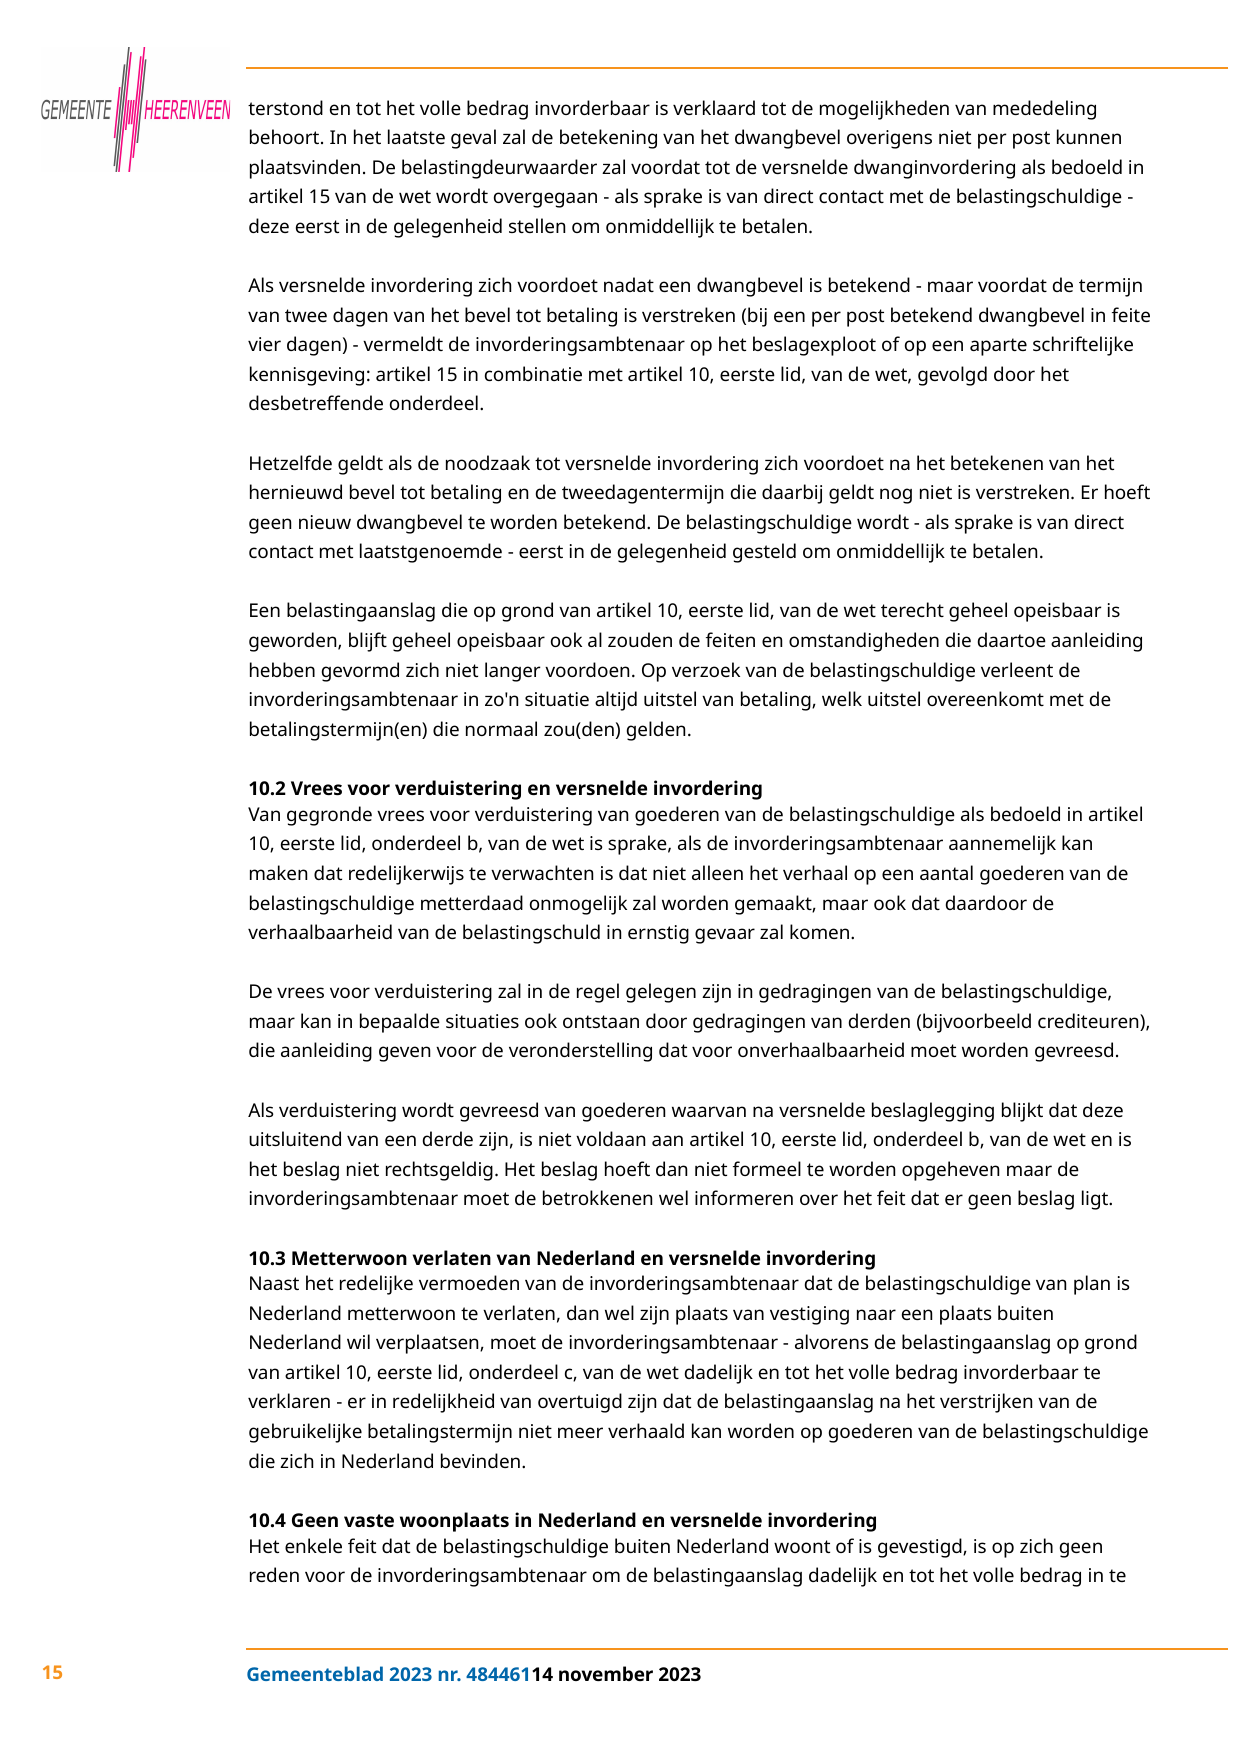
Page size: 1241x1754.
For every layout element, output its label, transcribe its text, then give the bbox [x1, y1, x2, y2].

text 10.4 Geen vaste woonplaats in Nederland en versnelde invordering [248, 1507, 1152, 1533]
text 10.3 Metterwoon verlaten van Nederland en versnelde invordering [248, 1245, 1152, 1270]
text De vrees voor verduistering zal in de regel gelegen zijn in gedragingen van de belastingschuldige, maar kan in bepaalde situaties ook ontstaan door gedragingen van derden (bijvoorbeeld crediteuren), die aanleiding geven voor de veronderstelling dat voor onverhaalbaarheid moet worden gevreesd. [248, 978, 1152, 1063]
text terstond en tot het volle bedrag invorderbaar is verklaard tot de mogelijkheden van mededeling behoort. In het laatste geval zal de betekening van het dwangbevel overigens niet per post kunnen plaatsvinden. De belastingdeurwaarder zal voordat tot de versnelde dwanginvordering als bedoeld in artikel 15 van de wet wordt overgegaan - als sprake is van direct contact met de belastingschuldige - deze eerst in de gelegenheid stellen om onmiddellijk te betalen. [248, 95, 1152, 239]
text Als versnelde invordering zich voordoet nadat een dwangbevel is betekend - maar voordat de termijn van twee dagen van het bevel tot betaling is verstreken (bij een per post betekend dwangbevel in feite vier dagen) - vermeldt de invorderingsambtenaar op het beslagexploot of op een aparte schriftelijke kennisgeving: artikel 15 in combinatie met artikel 10, eerste lid, van de wet, gevolgd door het desbetreffende onderdeel. [248, 272, 1152, 416]
text Van gegronde vrees voor verduistering van goederen van de belastingschuldige als bedoeld in artikel 10, eerste lid, onderdeel b, van de wet is sprake, als de invorderingsambtenaar aannemelijk kan maken dat redelijkerwijs te verwachten is dat niet alleen het verhaal op een aantal goederen van de belastingschuldige metterdaad onmogelijk zal worden gemaakt, maar ook dat daardoor de verhaalbaarheid van de belastingschuld in ernstig gevaar zal komen. [248, 801, 1152, 945]
text Naast het redelijke vermoeden van de invorderingsambtenaar dat de belastingschuldige van plan is Nederland metterwoon te verlaten, dan wel zijn plaats van vestiging naar een plaats buiten Nederland wil verplaatsen, moet de invorderingsambtenaar - alvorens de belastingaanslag op grond van artikel 10, eerste lid, onderdeel c, van de wet dadelijk en tot het volle bedrag invorderbaar te verklaren - er in redelijkheid van overtuigd zijn dat de belastingaanslag na het verstrijken van de gebruikelijke betalingstermijn niet meer verhaald kan worden op goederen van de belastingschuldige die zich in Nederland bevinden. [248, 1270, 1152, 1474]
text Hetzelfde geldt als de noodzaak tot versnelde invordering zich voordoet na het betekenen van het hernieuwd bevel tot betaling en de tweedagentermijn die daarbij geldt nog niet is verstreken. Er hoeft geen nieuw dwangbevel te worden betekend. De belastingschuldige wordt - als sprake is van direct contact met laatstgenoemde - eerst in de gelegenheid gesteld om onmiddellijk te betalen. [248, 450, 1152, 564]
text Als verduistering wordt gevreesd van goederen waarvan na versnelde beslaglegging blijkt dat deze uitsluitend van een derde zijn, is niet voldaan aan artikel 10, eerste lid, onderdeel b, van de wet en is het beslag niet rechtsgeldig. Het beslag hoeft dan niet formeel te worden opgeheven maar de invorderingsambtenaar moet de betrokkenen wel informeren over het feit dat er geen beslag ligt. [248, 1097, 1152, 1211]
text Het enkele feit dat de belastingschuldige buiten Nederland woont of is gevestigd, is op zich geen reden voor de invorderingsambtenaar om de belastingaanslag dadelijk en tot het volle bedrag in te [248, 1533, 1152, 1588]
picture [41, 47, 231, 172]
text 10.2 Vrees voor verduistering en versnelde invordering [248, 775, 1152, 801]
text Een belastingaanslag die op grond van artikel 10, eerste lid, van de wet terecht geheel opeisbaar is geworden, blijft geheel opeisbaar ook al zouden de feiten en omstandigheden die daartoe aanleiding hebben gevormd zich niet langer voordoen. Op verzoek van de belastingschuldige verleent de invorderingsambtenaar in zo'n situatie altijd uitstel van betaling, welk uitstel overeenkomt met de betalingstermijn(en) die normaal zou(den) gelden. [248, 598, 1152, 742]
